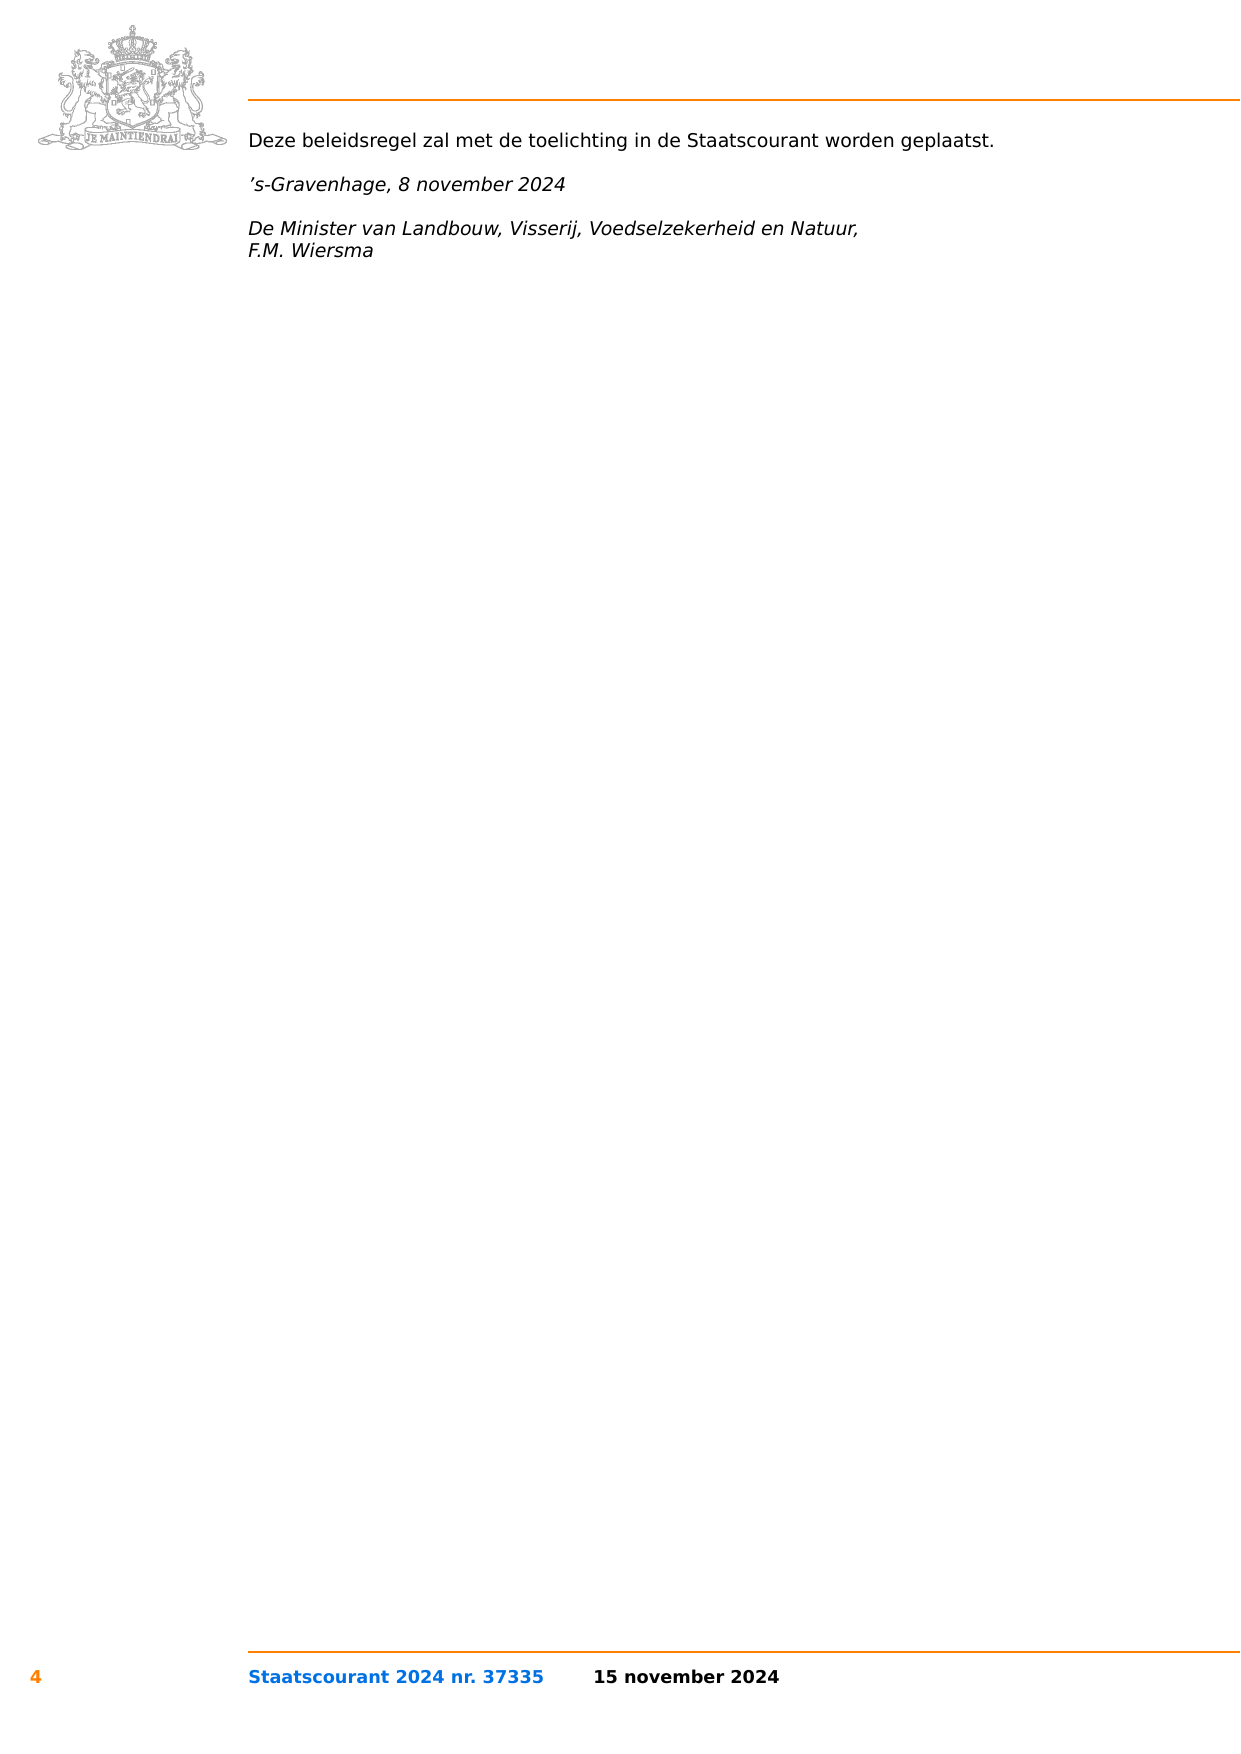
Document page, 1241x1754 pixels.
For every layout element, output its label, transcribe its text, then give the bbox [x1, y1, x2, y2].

text Deze beleidsregel zal met de toelichting in de Staatscourant worden geplaatst. [248, 130, 1163, 152]
text De Minister van Landbouw, Visserij, Voedselzekerheid en Natuur, F.M. Wiersma [248, 218, 1163, 262]
picture [38, 25, 227, 150]
text ’s-Gravenhage, 8 november 2024 [248, 174, 1163, 196]
